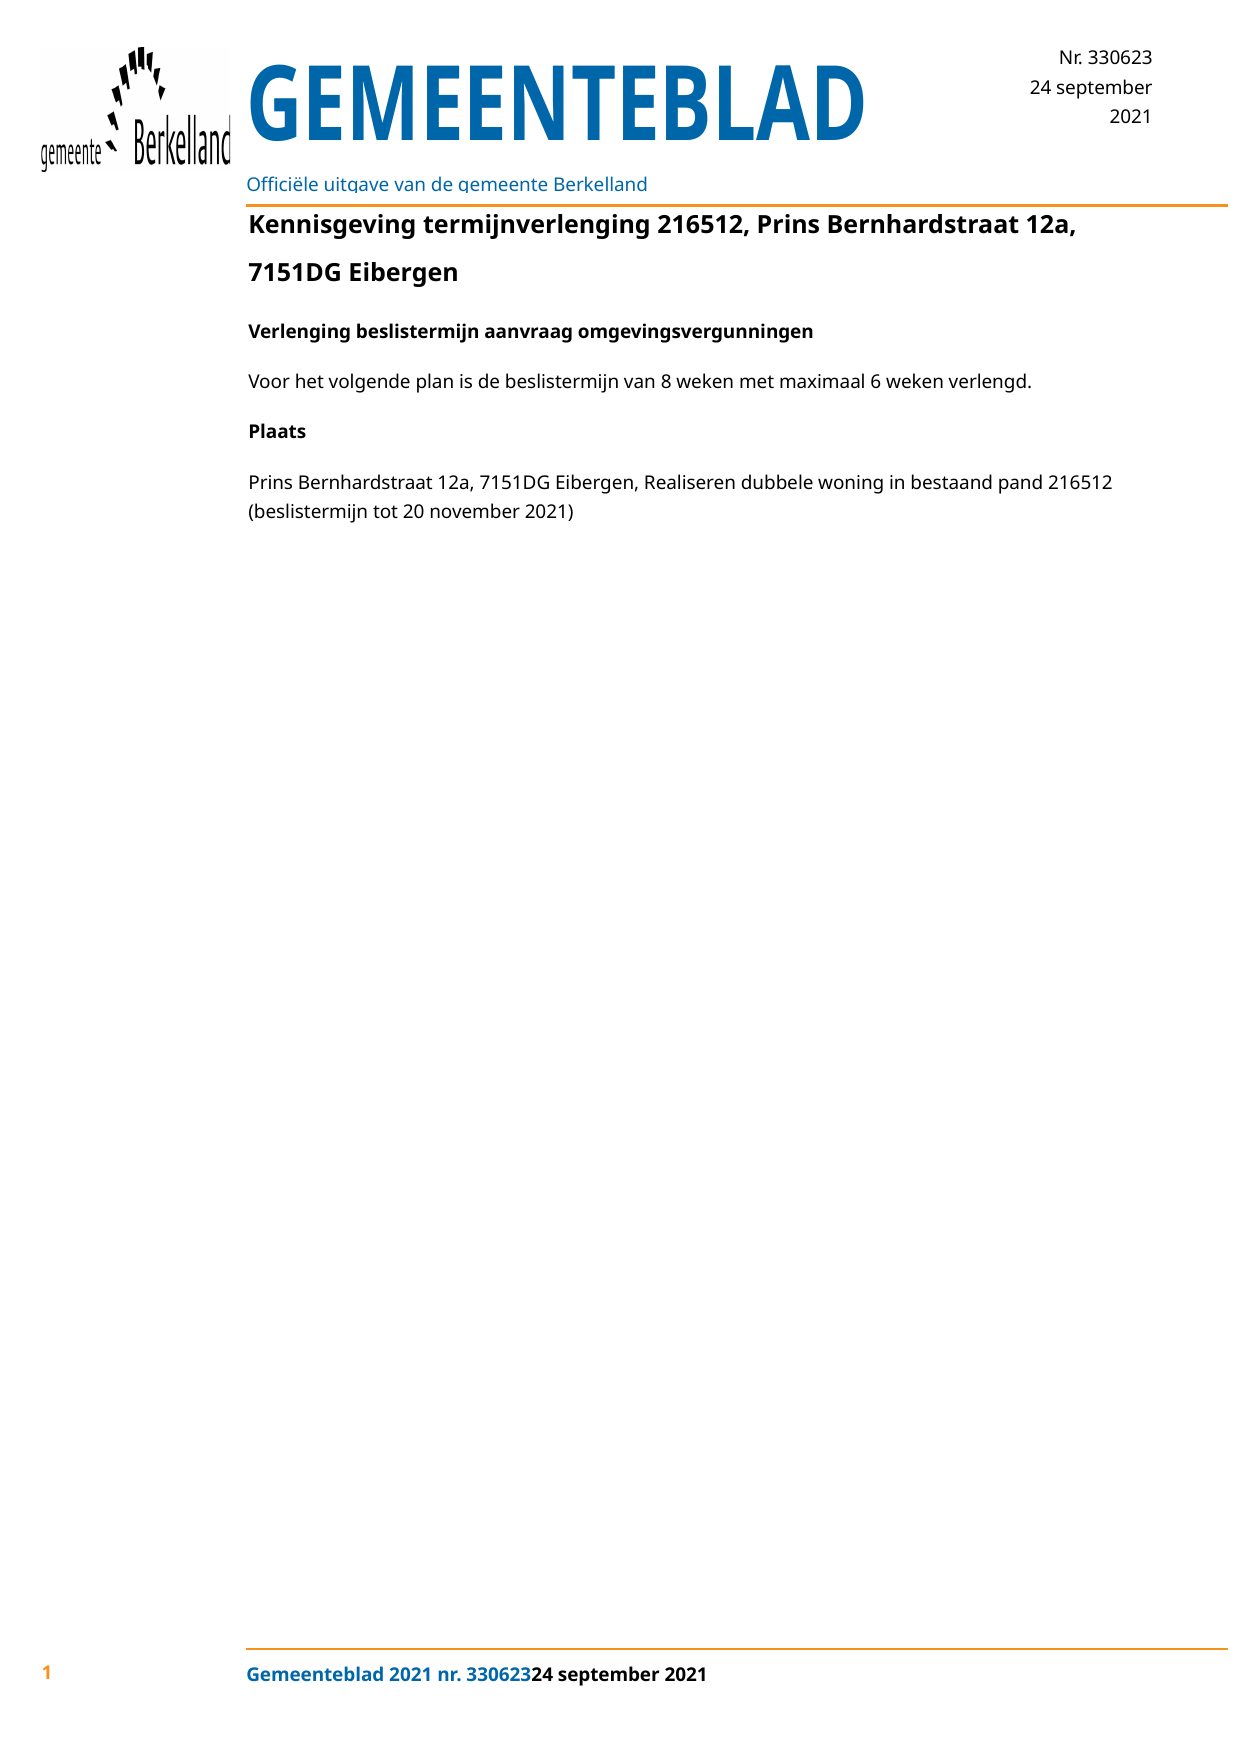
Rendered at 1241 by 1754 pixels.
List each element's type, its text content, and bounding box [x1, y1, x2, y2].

text Kennisgeving termijnverlenging 216512, Prins Bernhardstraat 12a, 7151DG Eibergen [248, 207, 1152, 288]
picture [41, 47, 231, 172]
text Plaats [248, 419, 1152, 444]
text Prins Bernhardstraat 12a, 7151DG Eibergen, Realiseren dubbele woning in bestaand pand 216512 (beslistermijn tot 20 november 2021) [248, 469, 1152, 524]
text Verlenging beslistermijn aanvraag omgevingsvergunningen [248, 318, 1152, 344]
text Voor het volgende plan is de beslistermijn van 8 weken met maximaal 6 weken verlengd. [248, 368, 1152, 394]
